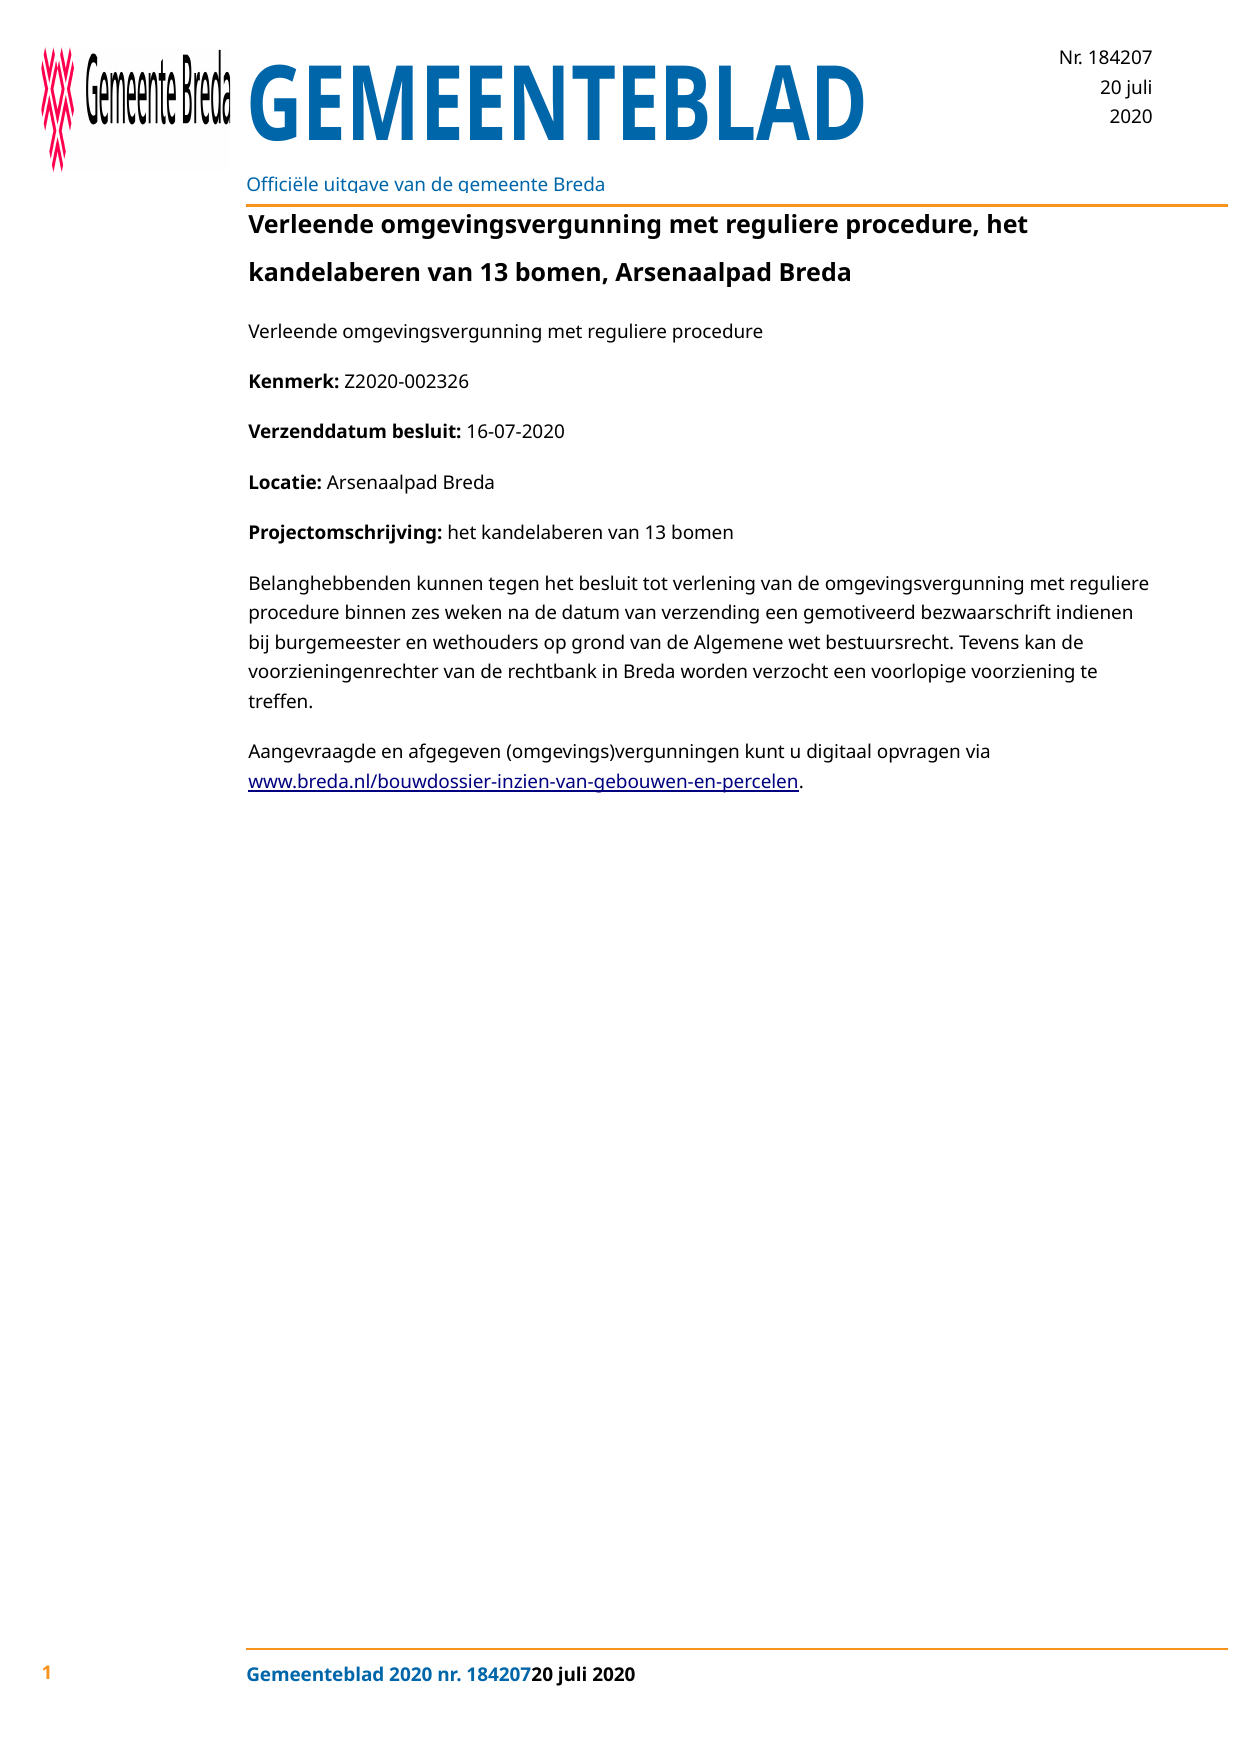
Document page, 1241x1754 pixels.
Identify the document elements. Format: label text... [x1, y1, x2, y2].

text Locatie: Arsenaalpad Breda [248, 469, 1152, 495]
text Verleende omgevingsvergunning met reguliere procedure, het kandelaberen van 13 bomen, Arsenaalpad Breda [248, 207, 1152, 288]
text Verleende omgevingsvergunning met reguliere procedure [248, 318, 1152, 344]
text Belanghebbenden kunnen tegen het besluit tot verlening van de omgevingsvergunning met reguliere procedure binnen zes weken na de datum van verzending een gemotiveerd bezwaarschrift indienen bij burgemeester en wethouders op grond van de Algemene wet bestuursrecht. Tevens kan de voorzieningenrechter van de rechtbank in Breda worden verzocht een voorlopige voorziening te treffen. [248, 570, 1152, 714]
text Aangevraagde en afgegeven (omgevings)vergunningen kunt u digitaal opvragen via www.breda.nl/bouwdossier-inzien-van-gebouwen-en-percelen. [248, 739, 1152, 794]
picture [41, 47, 231, 172]
text Kenmerk: Z2020-002326 [248, 368, 1152, 394]
text Projectomschrijving: het kandelaberen van 13 bomen [248, 519, 1152, 545]
text Verzenddatum besluit: 16-07-2020 [248, 419, 1152, 444]
